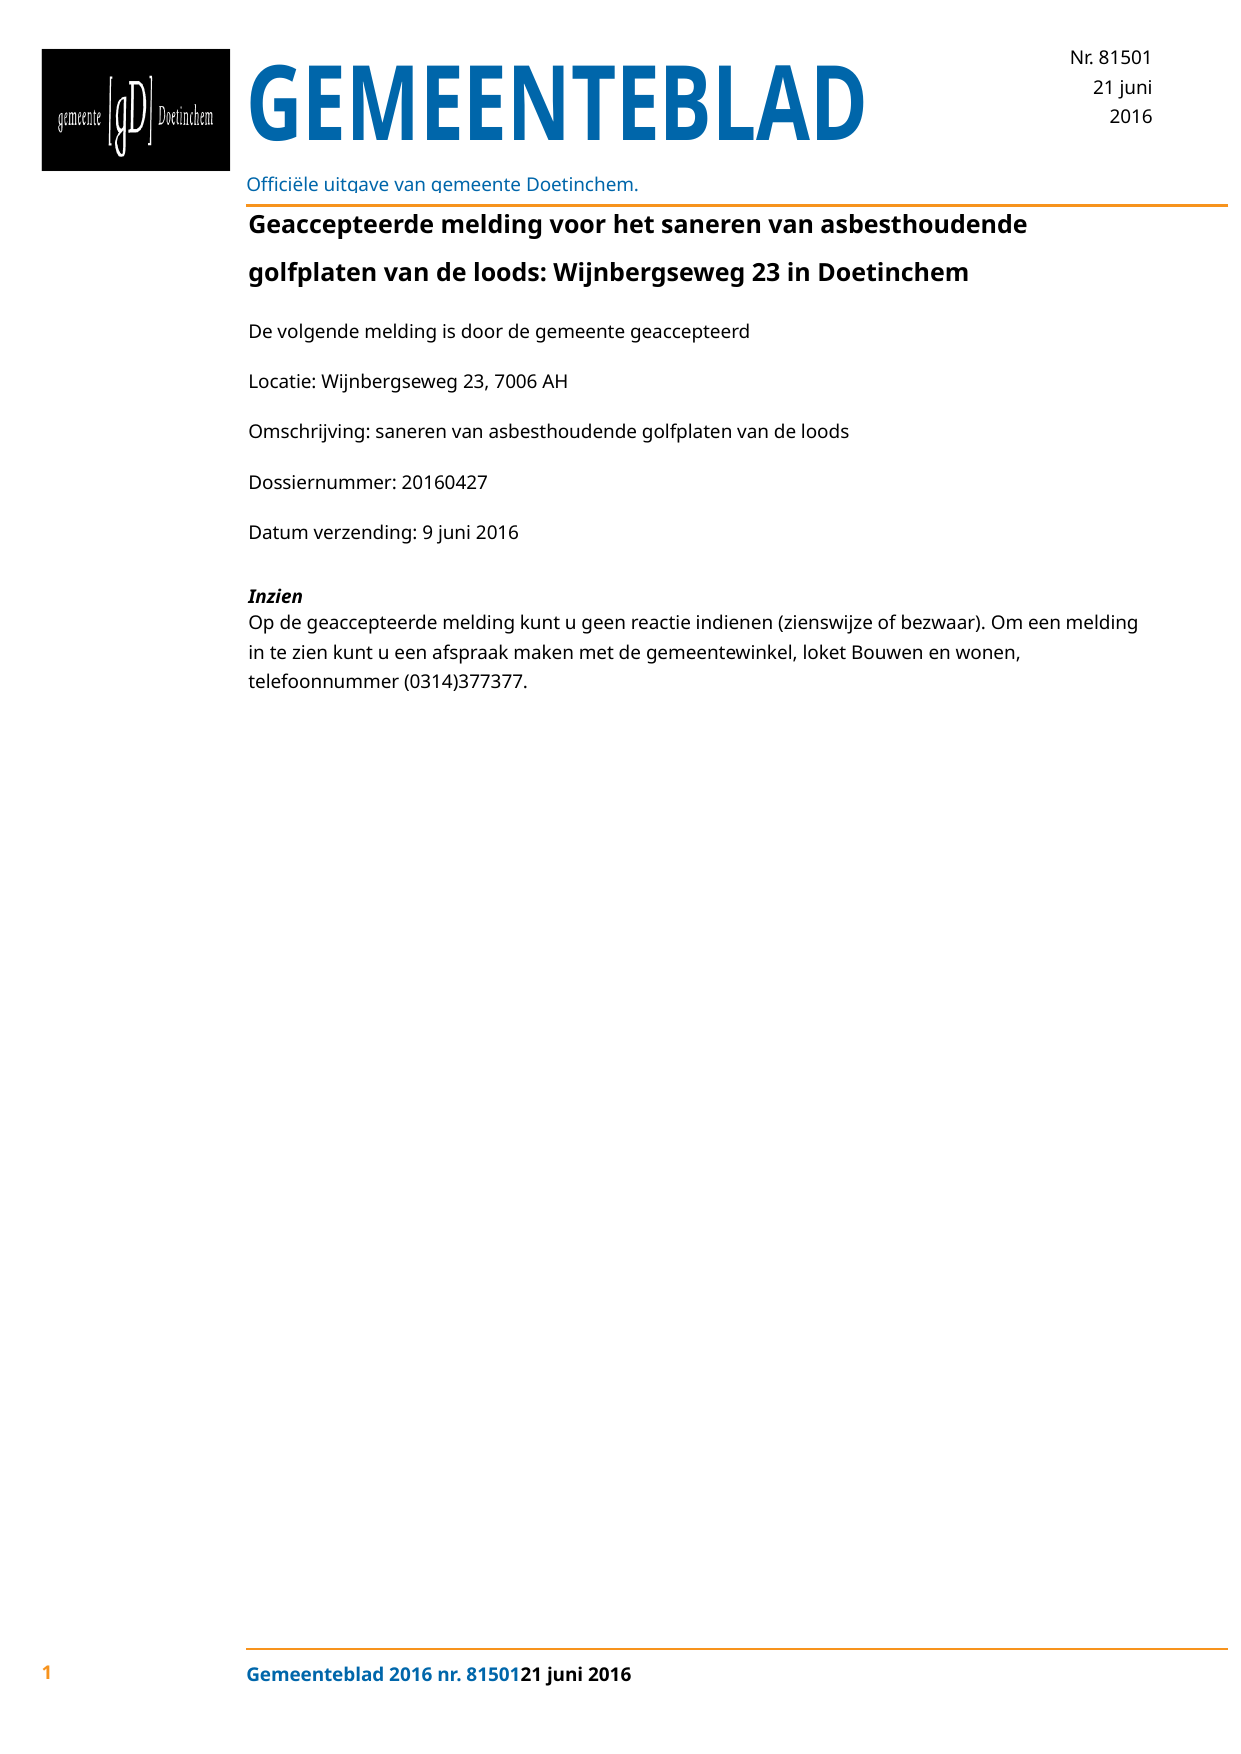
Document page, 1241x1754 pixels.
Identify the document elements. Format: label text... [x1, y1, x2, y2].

text Omschrijving: saneren van asbesthoudende golfplaten van de loods [248, 419, 1152, 444]
text Locatie: Wijnbergseweg 23, 7006 AH [248, 368, 1152, 394]
text De volgende melding is door de gemeente geaccepteerd [248, 318, 1152, 344]
text Datum verzending: 9 juni 2016 [248, 519, 1152, 545]
text Op de geaccepteerde melding kunt u geen reactie indienen (zienswijze of bezwaar). Om een melding in te zien kunt u een afspraak maken met de gemeentewinkel, loket Bouwen en wonen, telefoonnummer (0314)377377. [248, 609, 1152, 694]
text Inzien [248, 583, 1152, 609]
picture [41, 47, 231, 172]
text Geaccepteerde melding voor het saneren van asbesthoudende golfplaten van de loods: Wijnbergseweg 23 in Doetinchem [248, 207, 1152, 288]
text Dossiernummer: 20160427 [248, 469, 1152, 495]
